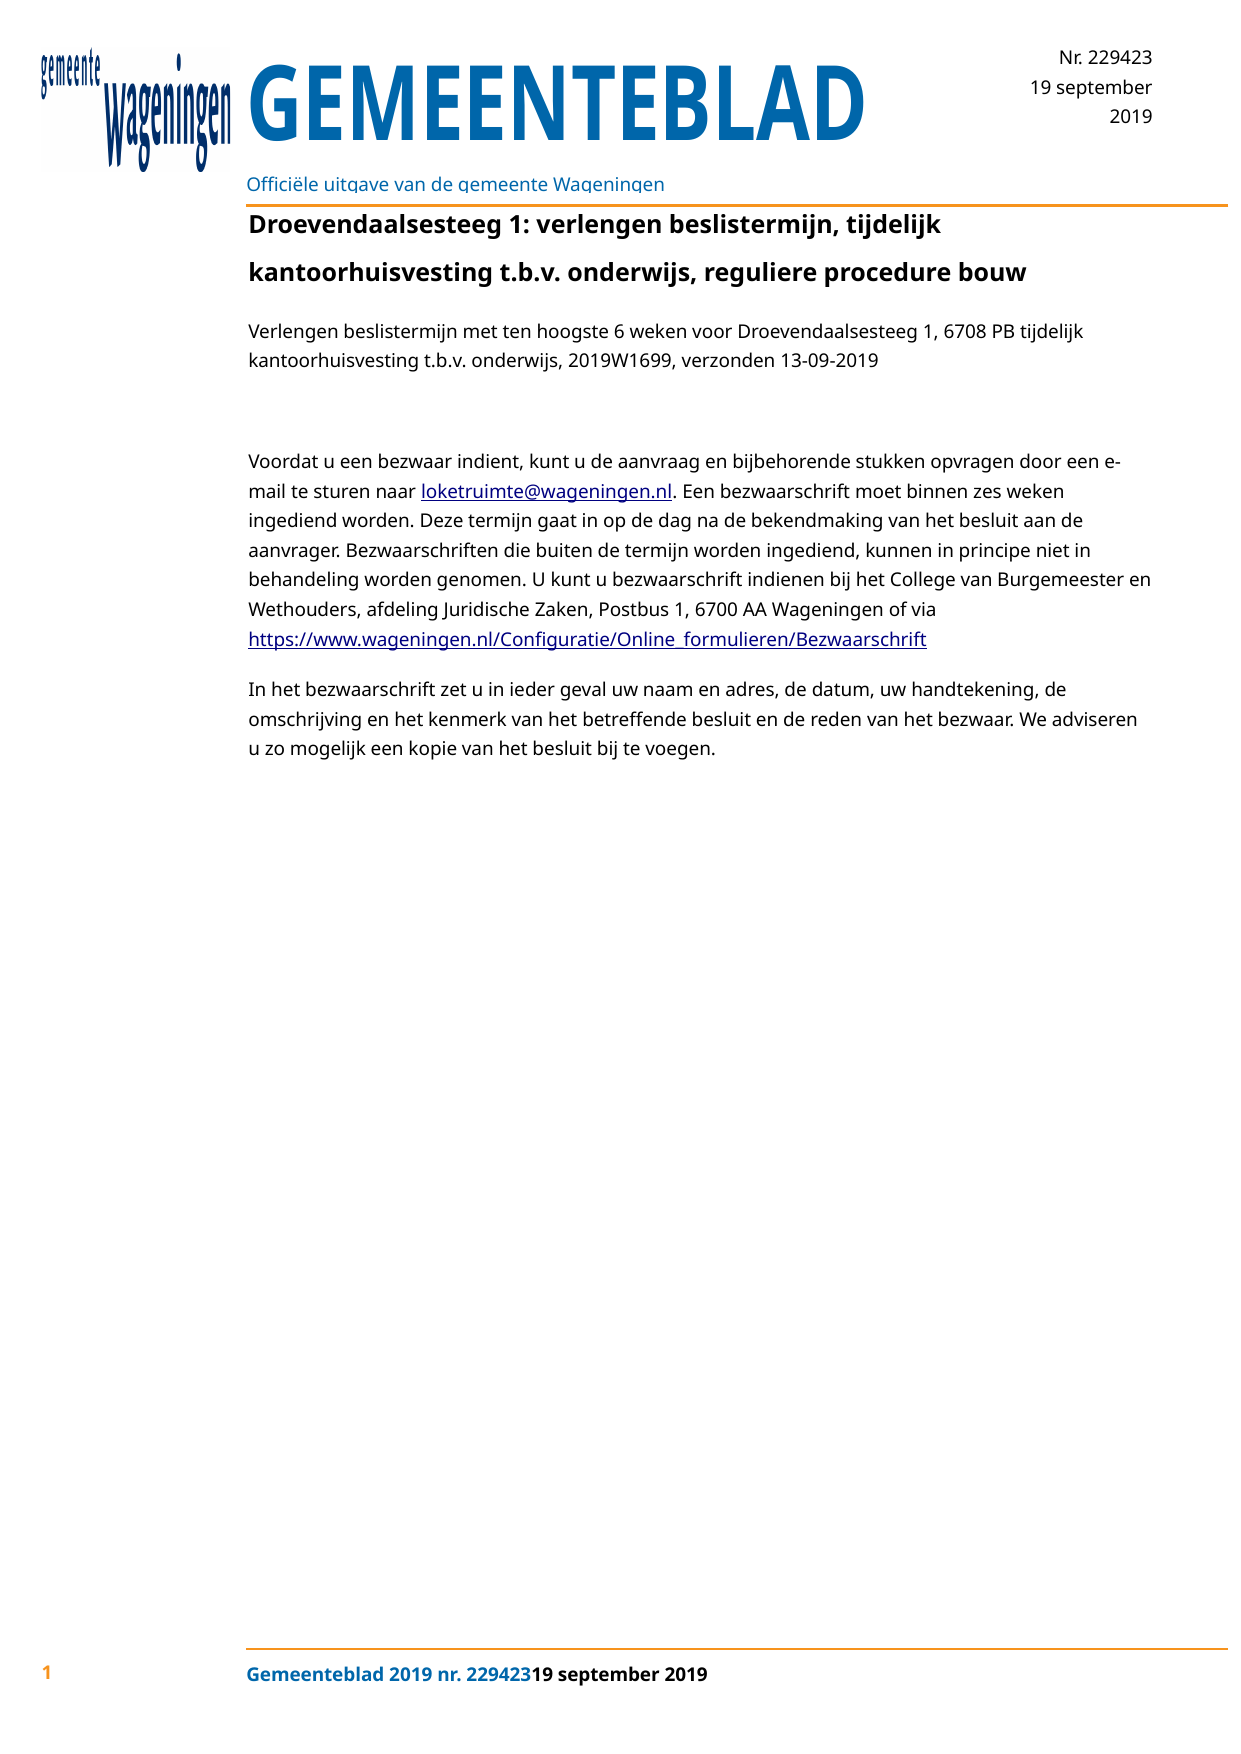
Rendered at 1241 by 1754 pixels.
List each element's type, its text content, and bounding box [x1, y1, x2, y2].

text Droevendaalsesteeg 1: verlengen beslistermijn, tijdelijk kantoorhuisvesting t.b.v. onderwijs, reguliere procedure bouw [248, 207, 1152, 288]
text Verlengen beslistermijn met ten hoogste 6 weken voor Droevendaalsesteeg 1, 6708 PB tijdelijk kantoorhuisvesting t.b.v. onderwijs, 2019W1699, verzonden 13-09-2019 [248, 318, 1152, 373]
text Voordat u een bezwaar indient, kunt u de aanvraag en bijbehorende stukken opvragen door een e-mail te sturen naar loketruimte@wageningen.nl. Een bezwaarschrift moet binnen zes weken ingediend worden. Deze termijn gaat in op de dag na de bekendmaking van het besluit aan de aanvrager. Bezwaarschriften die buiten de termijn worden ingediend, kunnen in principe niet in behandeling worden genomen. U kunt u bezwaarschrift indienen bij het College van Burgemeester en Wethouders, afdeling Juridische Zaken, Postbus 1, 6700 AA Wageningen of via https://www.wageningen.nl/Configuratie/Online_formulieren/Bezwaarschrift [248, 448, 1152, 652]
picture [41, 47, 231, 172]
text In het bezwaarschrift zet u in ieder geval uw naam en adres, de datum, uw handtekening, de omschrijving en het kenmerk van het betreffende besluit en de reden van het bezwaar. We adviseren u zo mogelijk een kopie van het besluit bij te voegen. [248, 676, 1152, 761]
